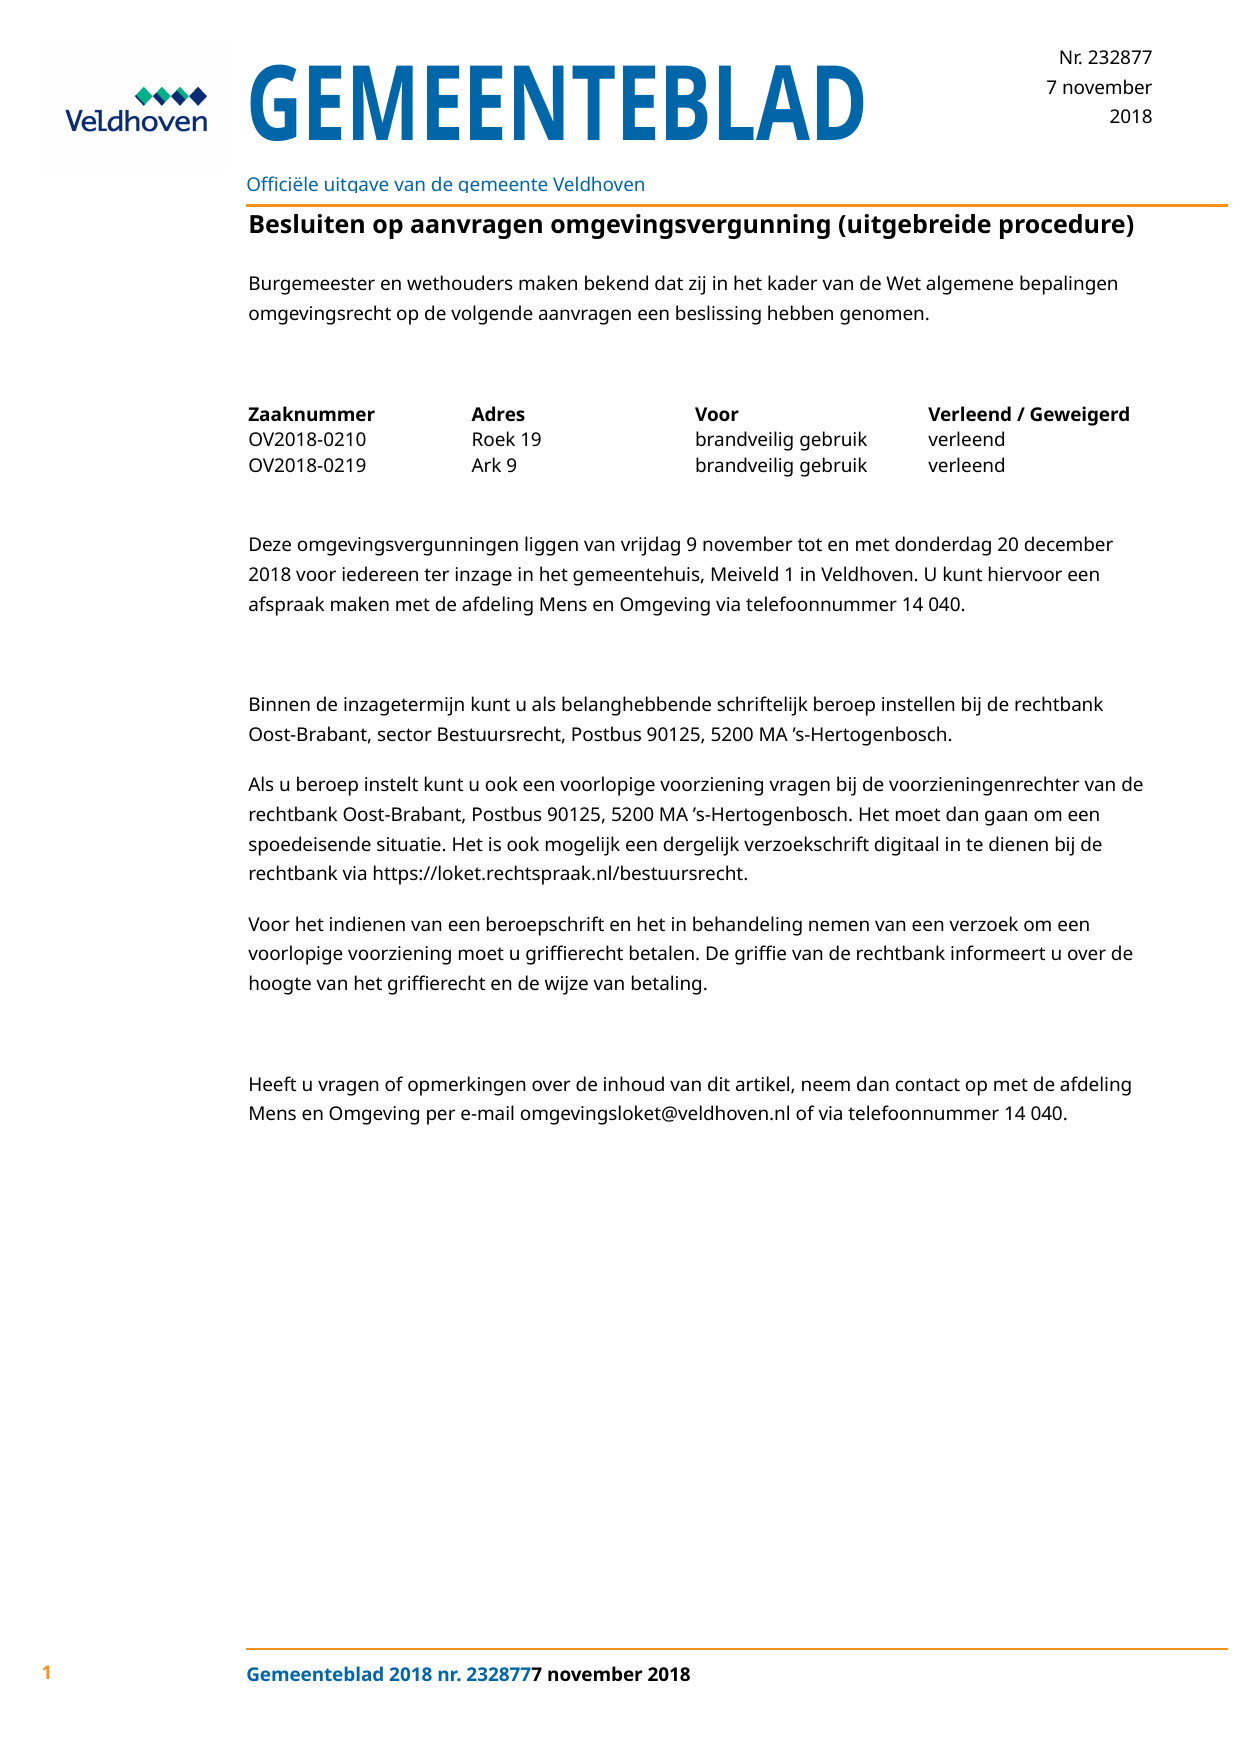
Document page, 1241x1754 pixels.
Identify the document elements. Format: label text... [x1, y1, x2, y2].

table_header Verleend / Geweigerd [928, 401, 1152, 427]
text Voor het indienen van een beroepschrift en het in behandeling nemen van een verzoek om een voorlopige voorziening moet u griffierecht betalen. De griffie van de rechtbank informeert u over de hoogte van het griffierecht en de wijze van betaling. [248, 911, 1152, 996]
table_header Voor [695, 401, 928, 427]
text Burgemeester en wethouders maken bekend dat zij in het kader van de Wet algemene bepalingen omgevingsrecht op de volgende aanvragen een beslissing hebben genomen. [248, 270, 1152, 326]
table_cell Roek 19 [471, 427, 695, 452]
text Besluiten op aanvragen omgevingsvergunning (uitgebreide procedure) [248, 207, 1152, 241]
table_cell OV2018-0210 [248, 427, 471, 452]
picture [41, 47, 231, 172]
table_cell brandveilig gebruik [695, 427, 928, 452]
text Heeft u vragen of opmerkingen over de inhoud van dit artikel, neem dan contact op met de afdeling Mens en Omgeving per e-mail omgevingsloket@veldhoven.nl of via telefoonnummer 14 040. [248, 1071, 1152, 1126]
table_cell OV2018-0219 [248, 452, 471, 478]
table_cell Ark 9 [471, 452, 695, 478]
text Binnen de inzagetermijn kunt u als belanghebbende schriftelijk beroep instellen bij de rechtbank Oost-Brabant, sector Bestuursrecht, Postbus 90125, 5200 MA ’s-Hertogenbosch. [248, 692, 1152, 747]
table_header Adres [471, 401, 695, 427]
table_cell brandveilig gebruik [695, 452, 928, 478]
table_header Zaaknummer [248, 401, 471, 427]
text Als u beroep instelt kunt u ook een voorlopige voorziening vragen bij de voorzieningenrechter van de rechtbank Oost-Brabant, Postbus 90125, 5200 MA ’s-Hertogenbosch. Het moet dan gaan om een spoedeisende situatie. Het is ook mogelijk een dergelijk verzoekschrift digitaal in te dienen bij de rechtbank via https://loket.rechtspraak.nl/bestuursrecht. [248, 772, 1152, 886]
table_cell verleend [928, 427, 1152, 452]
table_cell verleend [928, 452, 1152, 478]
text Deze omgevingsvergunningen liggen van vrijdag 9 november tot en met donderdag 20 december 2018 voor iedereen ter inzage in het gemeentehuis, Meiveld 1 in Veldhoven. U kunt hiervoor een afspraak maken met de afdeling Mens en Omgeving via telefoonnummer 14 040. [248, 532, 1152, 617]
